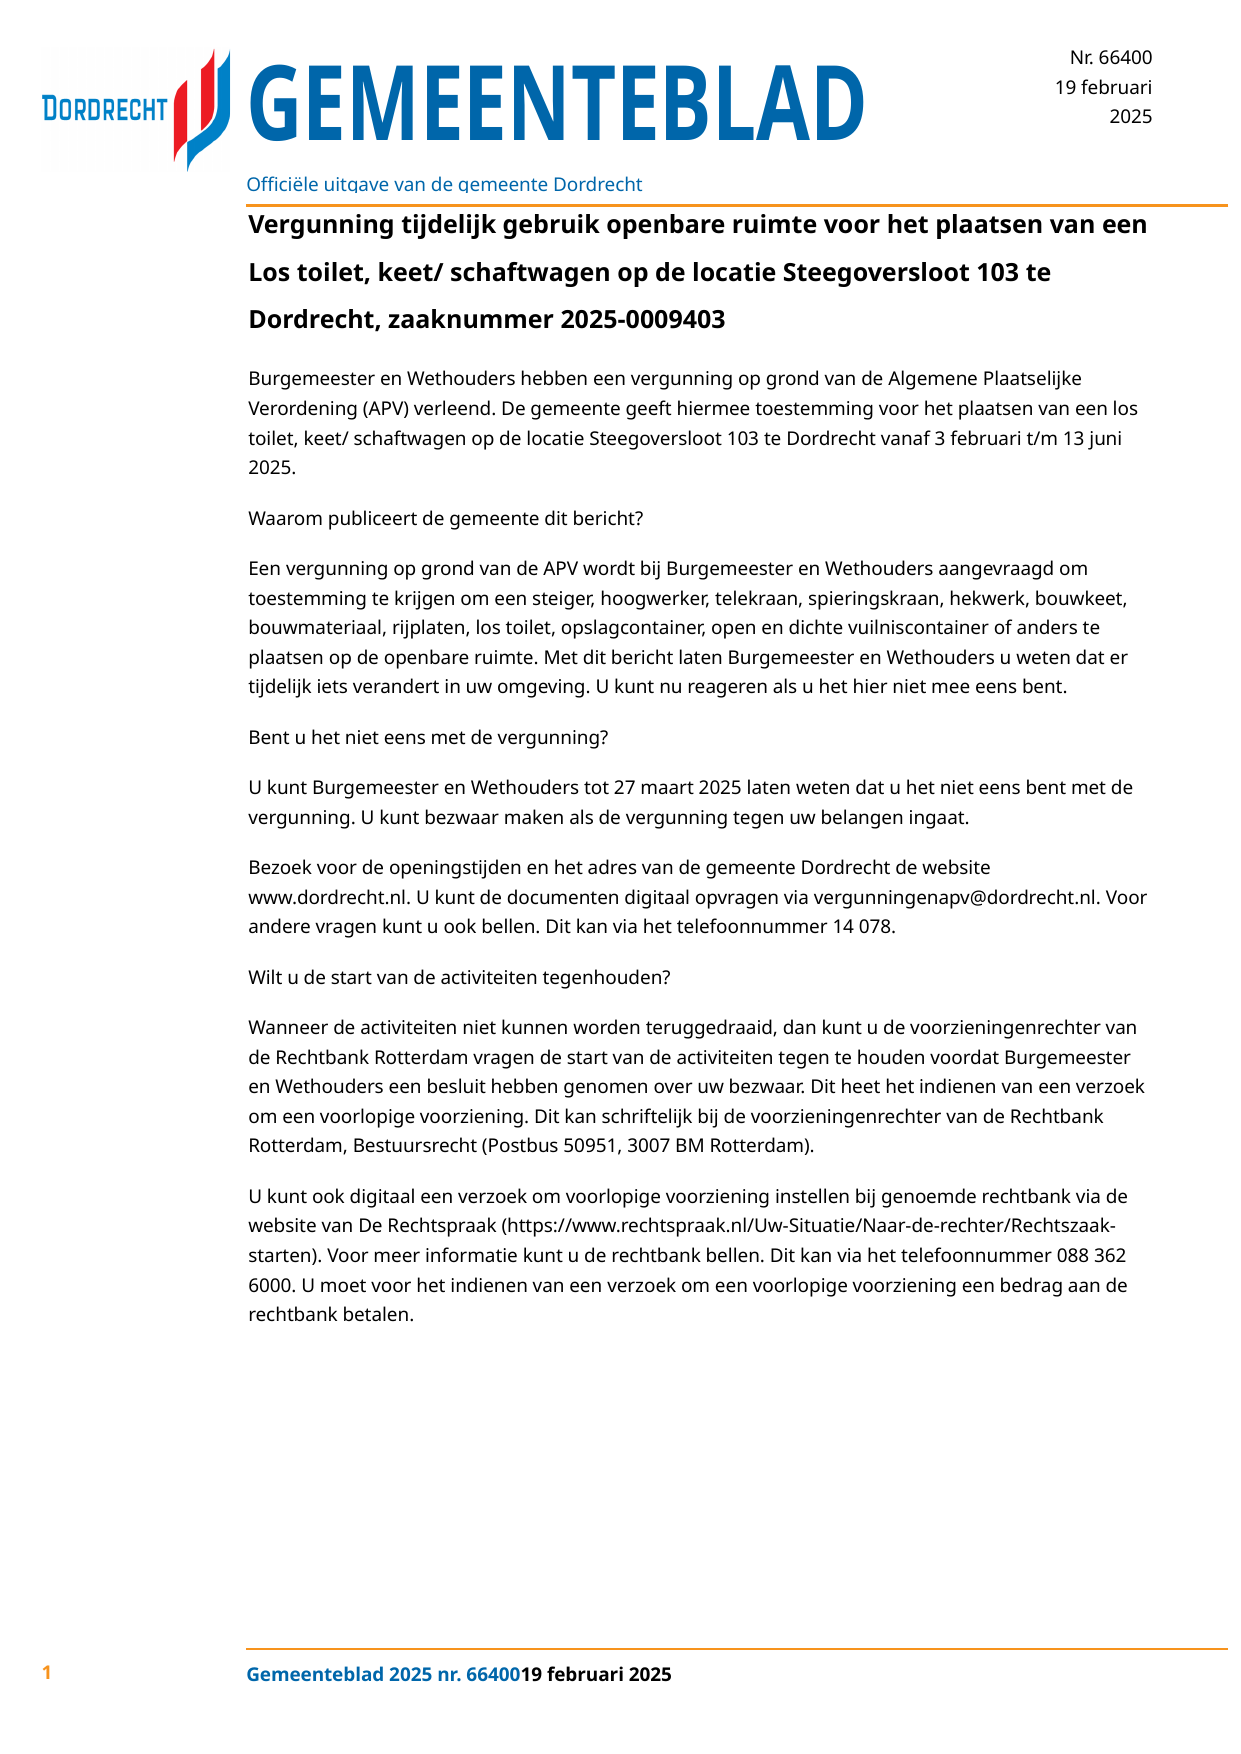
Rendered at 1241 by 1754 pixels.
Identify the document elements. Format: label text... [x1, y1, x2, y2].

text Burgemeester en Wethouders hebben een vergunning op grond van de Algemene Plaatselijke Verordening (APV) verleend. De gemeente geeft hiermee toestemming voor het plaatsen van een los toilet, keet/ schaftwagen op de locatie Steegoversloot 103 te Dordrecht vanaf 3 februari t/m 13 juni 2025. [248, 366, 1152, 480]
picture [41, 47, 231, 172]
text Wilt u de start van de activiteiten tegenhouden? [248, 964, 1152, 989]
text U kunt ook digitaal een verzoek om voorlopige voorziening instellen bij genoemde rechtbank via de website van De Rechtspraak (https://www.rechtspraak.nl/Uw-Situatie/Naar-de-rechter/Rechtszaak-starten). Voor meer informatie kunt u de rechtbank bellen. Dit kan via het telefoonnummer 088 362 6000. U moet voor het indienen van een verzoek om een voorlopige voorziening een bedrag aan de rechtbank betalen. [248, 1183, 1152, 1327]
text Wanneer de activiteiten niet kunnen worden teruggedraaid, dan kunt u de voorzieningenrechter van de Rechtbank Rotterdam vragen de start van de activiteiten tegen te houden voordat Burgemeester en Wethouders een besluit hebben genomen over uw bezwaar. Dit heet het indienen van een verzoek om een voorlopige voorziening. Dit kan schriftelijk bij de voorzieningenrechter van de Rechtbank Rotterdam, Bestuursrecht (Postbus 50951, 3007 BM Rotterdam). [248, 1014, 1152, 1158]
text Een vergunning op grond van de APV wordt bij Burgemeester en Wethouders aangevraagd om toestemming te krijgen om een steiger, hoogwerker, telekraan, spieringskraan, hekwerk, bouwkeet, bouwmateriaal, rijplaten, los toilet, opslagcontainer, open en dichte vuilniscontainer of anders te plaatsen op de openbare ruimte. Met dit bericht laten Burgemeester en Wethouders u weten dat er tijdelijk iets verandert in uw omgeving. U kunt nu reageren als u het hier niet mee eens bent. [248, 555, 1152, 699]
text Waarom publiceert de gemeente dit bericht? [248, 505, 1152, 530]
text Vergunning tijdelijk gebruik openbare ruimte voor het plaatsen van een Los toilet, keet/ schaftwagen op de locatie Steegoversloot 103 te Dordrecht, zaaknummer 2025-0009403 [248, 207, 1152, 336]
text Bent u het niet eens met de vergunning? [248, 724, 1152, 749]
text Bezoek voor de openingstijden en het adres van de gemeente Dordrecht de website www.dordrecht.nl. U kunt de documenten digitaal opvragen via vergunningenapv@dordrecht.nl. Voor andere vragen kunt u ook bellen. Dit kan via het telefoonnummer 14 078. [248, 854, 1152, 939]
text U kunt Burgemeester en Wethouders tot 27 maart 2025 laten weten dat u het niet eens bent met de vergunning. U kunt bezwaar maken als de vergunning tegen uw belangen ingaat. [248, 774, 1152, 829]
